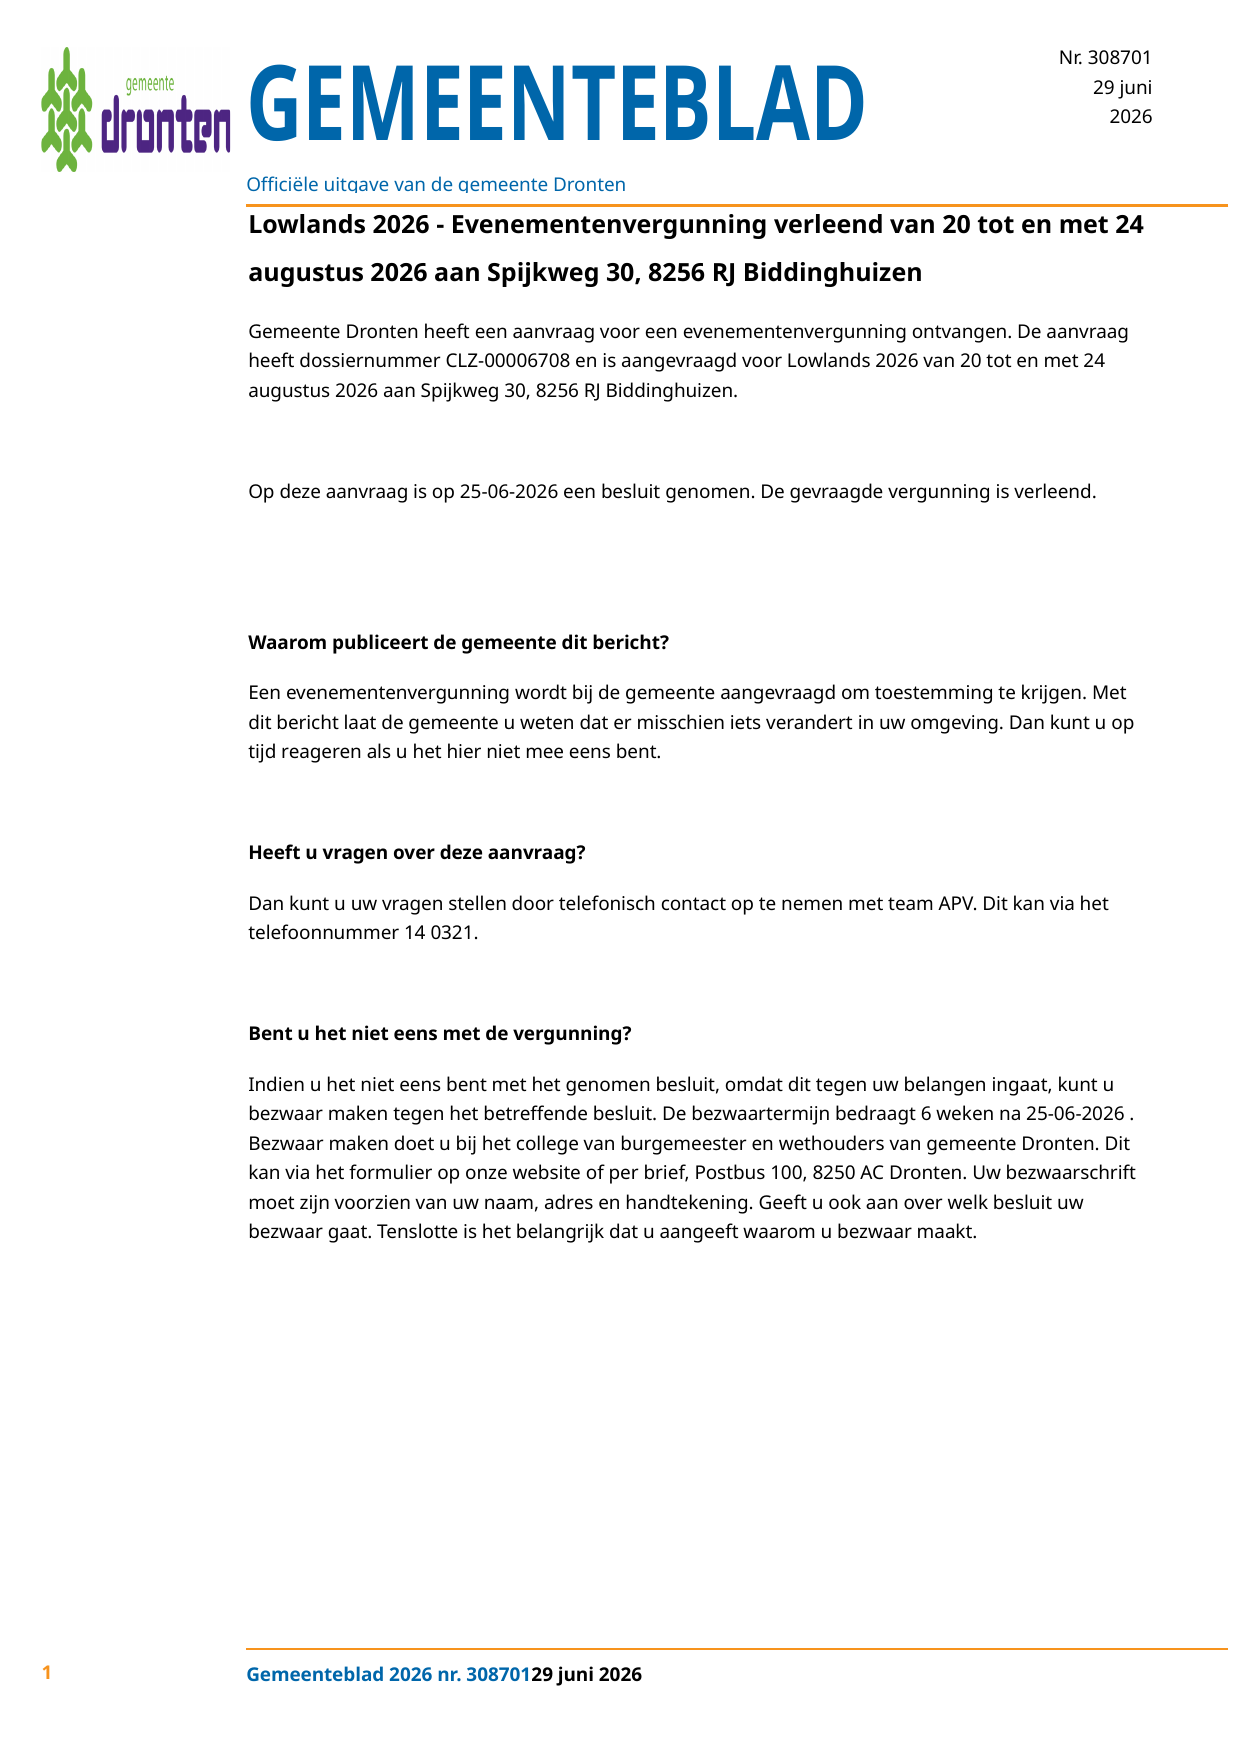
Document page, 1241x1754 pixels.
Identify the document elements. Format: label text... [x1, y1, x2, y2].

text Waarom publiceert de gemeente dit bericht? [248, 629, 1152, 655]
text Dan kunt u uw vragen stellen door telefonisch contact op te nemen met team APV. Dit kan via het telefoonnummer 14 0321. [248, 890, 1152, 945]
text Heeft u vragen over deze aanvraag? [248, 839, 1152, 865]
text Gemeente Dronten heeft een aanvraag voor een evenementenvergunning ontvangen. De aanvraag heeft dossiernummer CLZ-00006708 en is aangevraagd voor Lowlands 2026 van 20 tot en met 24 augustus 2026 aan Spijkweg 30, 8256 RJ Biddinghuizen. [248, 318, 1152, 403]
text Een evenementenvergunning wordt bij de gemeente aangevraagd om toestemming te krijgen. Met dit bericht laat de gemeente u weten dat er misschien iets verandert in uw omgeving. Dan kunt u op tijd reageren als u het hier niet mee eens bent. [248, 679, 1152, 764]
text Bent u het niet eens met de vergunning? [248, 1020, 1152, 1046]
picture [41, 47, 231, 172]
text Lowlands 2026 - Evenementenvergunning verleend van 20 tot en met 24 augustus 2026 aan Spijkweg 30, 8256 RJ Biddinghuizen [248, 207, 1152, 288]
text Op deze aanvraag is op 25-06-2026 een besluit genomen. De gevraagde vergunning is verleend. [248, 478, 1152, 504]
text Indien u het niet eens bent met het genomen besluit, omdat dit tegen uw belangen ingaat, kunt u bezwaar maken tegen het betreffende besluit. De bezwaartermijn bedraagt 6 weken na 25-06-2026 . Bezwaar maken doet u bij het college van burgemeester en wethouders van gemeente Dronten. Dit kan via het formulier op onze website of per brief, Postbus 100, 8250 AC Dronten. Uw bezwaarschrift moet zijn voorzien van uw naam, adres en handtekening. Geeft u ook aan over welk besluit uw bezwaar gaat. Tenslotte is het belangrijk dat u aangeeft waarom u bezwaar maakt. [248, 1071, 1152, 1244]
